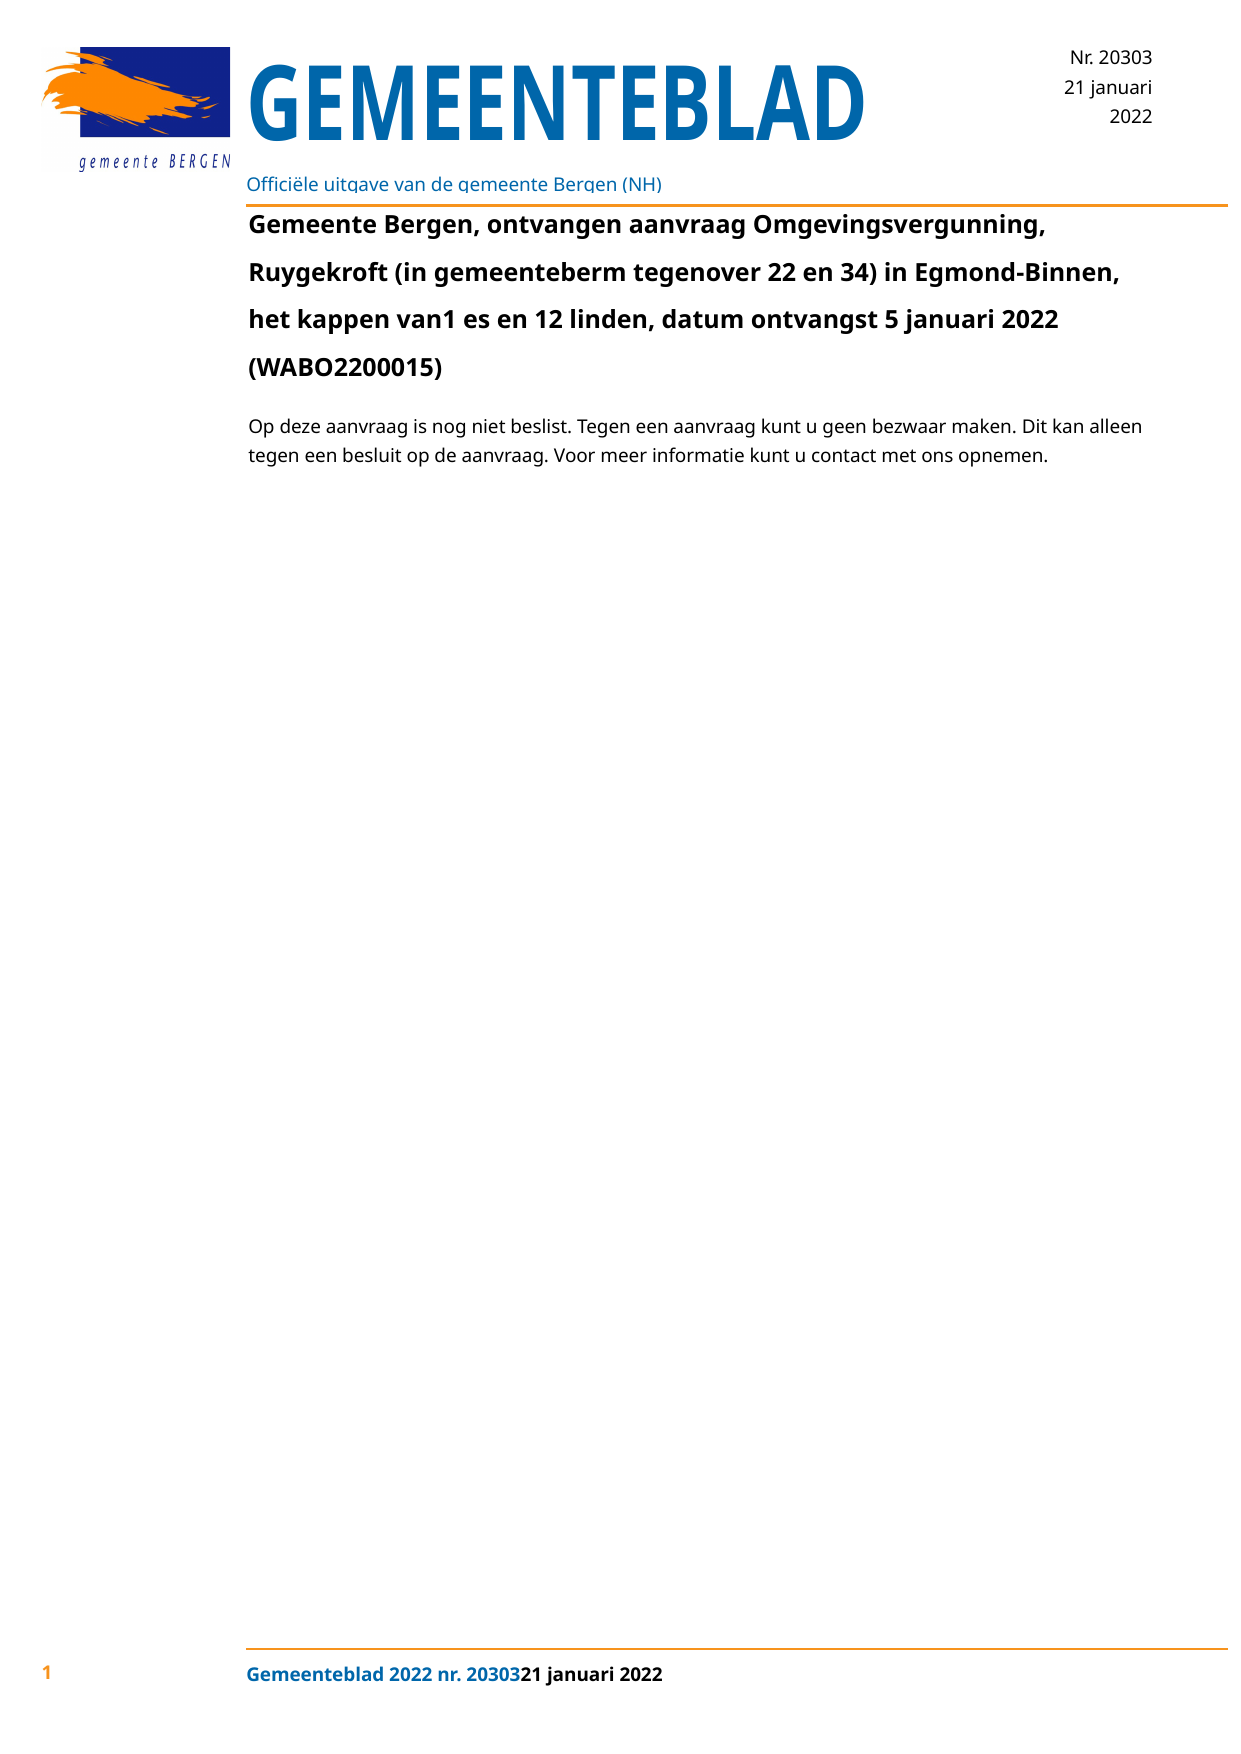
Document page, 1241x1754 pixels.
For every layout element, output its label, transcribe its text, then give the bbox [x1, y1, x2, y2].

text Op deze aanvraag is nog niet beslist. Tegen een aanvraag kunt u geen bezwaar maken. Dit kan alleen tegen een besluit op de aanvraag. Voor meer informatie kunt u contact met ons opnemen. [248, 413, 1152, 468]
picture [41, 47, 231, 172]
text Gemeente Bergen, ontvangen aanvraag Omgevingsvergunning, Ruygekroft (in gemeenteberm tegenover 22 en 34) in Egmond-Binnen, het kappen van1 es en 12 linden, datum ontvangst 5 januari 2022 (WABO2200015) [248, 207, 1152, 384]
